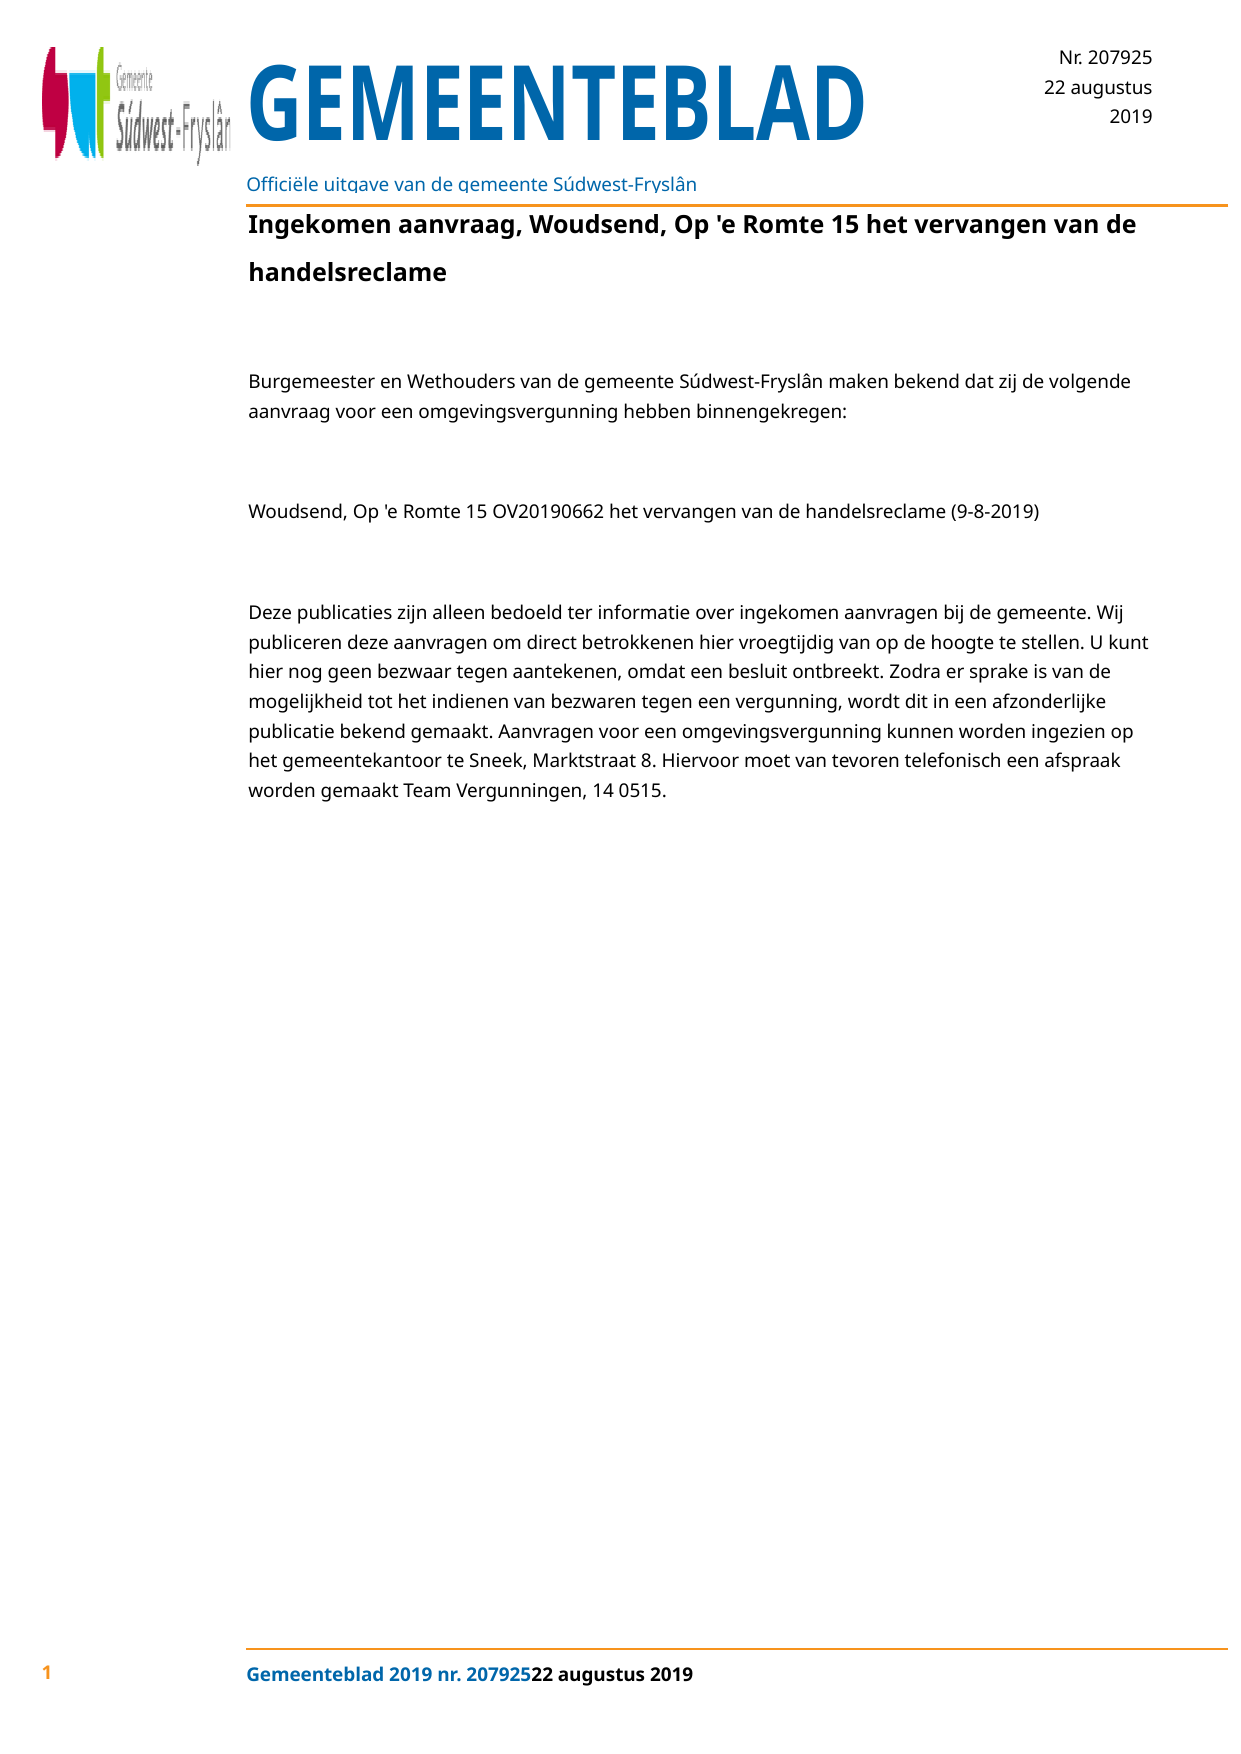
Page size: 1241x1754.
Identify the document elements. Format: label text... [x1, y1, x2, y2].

text Ingekomen aanvraag, Woudsend, Op 'e Romte 15 het vervangen van de handelsreclame [248, 207, 1152, 288]
text Deze publicaties zijn alleen bedoeld ter informatie over ingekomen aanvragen bij de gemeente. Wij publiceren deze aanvragen om direct betrokkenen hier vroegtijdig van op de hoogte te stellen. U kunt hier nog geen bezwaar tegen aantekenen, omdat een besluit ontbreekt. Zodra er sprake is van de mogelijkheid tot het indienen van bezwaren tegen een vergunning, wordt dit in een afzonderlijke publicatie bekend gemaakt. Aanvragen voor een omgevingsvergunning kunnen worden ingezien op het gemeentekantoor te Sneek, Marktstraat 8. Hiervoor moet van tevoren telefonisch een afspraak worden gemaakt Team Vergunningen, 14 0515. [248, 599, 1152, 803]
text Woudsend, Op 'e Romte 15 OV20190662 het vervangen van de handelsreclame (9-8-2019) [248, 499, 1152, 524]
picture [41, 47, 231, 172]
text Burgemeester en Wethouders van de gemeente Súdwest-Fryslân maken bekend dat zij de volgende aanvraag voor een omgevingsvergunning hebben binnengekregen: [248, 368, 1152, 424]
